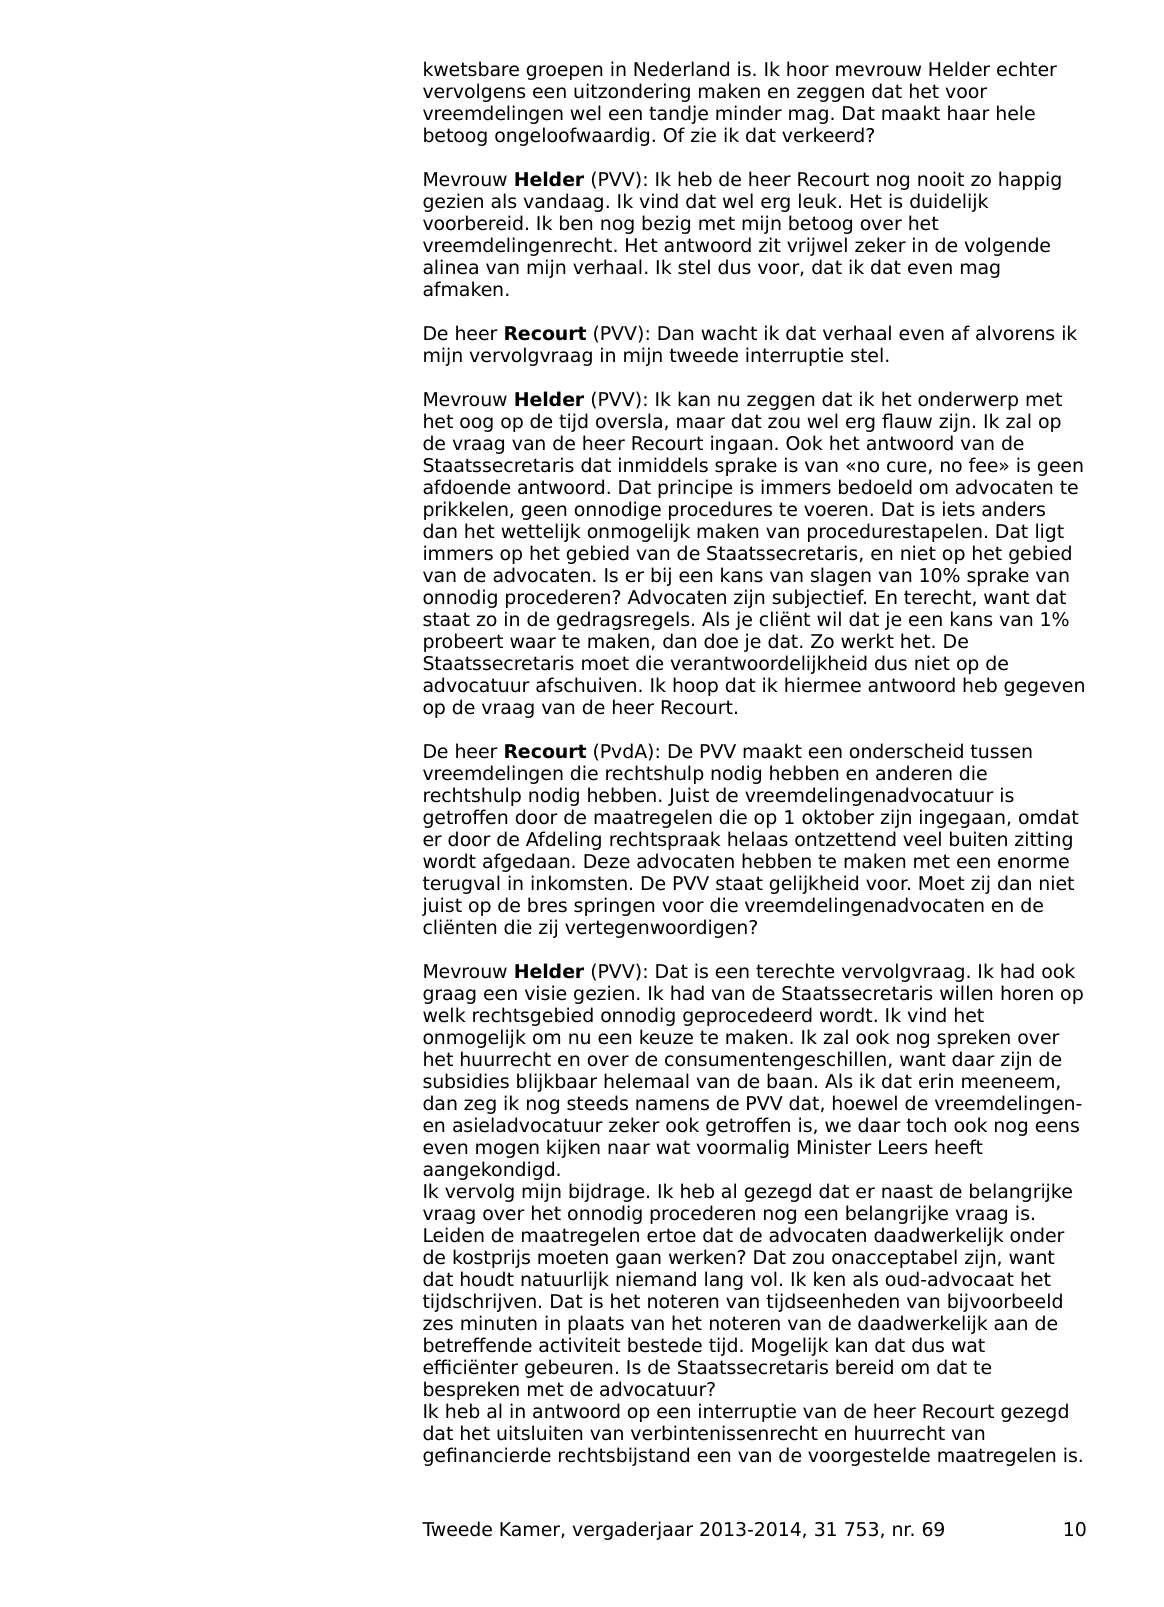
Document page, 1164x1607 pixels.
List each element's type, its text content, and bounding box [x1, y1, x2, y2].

text Ik vervolg mijn bijdrage. Ik heb al gezegd dat er naast de belangrijke vraag over het onnodig procederen nog een belangrijke vraag is. Leiden de maatregelen ertoe dat de advocaten daadwerkelijk onder de kostprijs moeten gaan werken? Dat zou onacceptabel zijn, want dat houdt natuurlijk niemand lang vol. Ik ken als oud-advocaat het tijdschrijven. Dat is het noteren van tijdseenheden van bijvoorbeeld zes minuten in plaats van het noteren van de daadwerkelijk aan de betreffende activiteit bestede tijd. Mogelijk kan dat dus wat efficiënter gebeuren. Is de Staatssecretaris bereid om dat te bespreken met de advocatuur? [422, 1181, 1087, 1401]
text De heer Recourt (PvdA): De PVV maakt een onderscheid tussen vreemdelingen die rechtshulp nodig hebben en anderen die rechtshulp nodig hebben. Juist de vreemdelingenadvocatuur is getroffen door de maatregelen die op 1 oktober zijn ingegaan, omdat er door de Afdeling rechtspraak helaas ontzettend veel buiten zitting wordt afgedaan. Deze advocaten hebben te maken met een enorme terugval in inkomsten. De PVV staat gelijkheid voor. Moet zij dan niet juist op de bres springen voor die vreemdelingenadvocaten en de cliënten die zij vertegenwoordigen? [422, 741, 1087, 939]
text De heer Recourt (PVV): Dan wacht ik dat verhaal even af alvorens ik mijn vervolgvraag in mijn tweede interruptie stel. [422, 323, 1087, 367]
text Mevrouw Helder (PVV): Dat is een terechte vervolgvraag. Ik had ook graag een visie gezien. Ik had van de Staatssecretaris willen horen op welk rechtsgebied onnodig geprocedeerd wordt. Ik vind het onmogelijk om nu een keuze te maken. Ik zal ook nog spreken over het huurrecht en over de consumentengeschillen, want daar zijn de subsidies blijkbaar helemaal van de baan. Als ik dat erin meeneem, dan zeg ik nog steeds namens de PVV dat, hoewel de vreemdelingen- en asieladvocatuur zeker ook getroffen is, we daar toch ook nog eens even mogen kijken naar wat voormalig Minister Leers heeft aangekondigd. [422, 961, 1087, 1181]
text Mevrouw Helder (PVV): Ik heb de heer Recourt nog nooit zo happig gezien als vandaag. Ik vind dat wel erg leuk. Het is duidelijk voorbereid. Ik ben nog bezig met mijn betoog over het vreemdelingenrecht. Het antwoord zit vrijwel zeker in de volgende alinea van mijn verhaal. Ik stel dus voor, dat ik dat even mag afmaken. [422, 169, 1087, 301]
text kwetsbare groepen in Nederland is. Ik hoor mevrouw Helder echter vervolgens een uitzondering maken en zeggen dat het voor vreemdelingen wel een tandje minder mag. Dat maakt haar hele betoog ongeloofwaardig. Of zie ik dat verkeerd? [422, 59, 1087, 147]
text Mevrouw Helder (PVV): Ik kan nu zeggen dat ik het onderwerp met het oog op de tijd oversla, maar dat zou wel erg flauw zijn. Ik zal op de vraag van de heer Recourt ingaan. Ook het antwoord van de Staatssecretaris dat inmiddels sprake is van «no cure, no fee» is geen afdoende antwoord. Dat principe is immers bedoeld om advocaten te prikkelen, geen onnodige procedures te voeren. Dat is iets anders dan het wettelijk onmogelijk maken van procedurestapelen. Dat ligt immers op het gebied van de Staatssecretaris, en niet op het gebied van de advocaten. Is er bij een kans van slagen van 10% sprake van onnodig procederen? Advocaten zijn subjectief. En terecht, want dat staat zo in de gedragsregels. Als je cliënt wil dat je een kans van 1% probeert waar te maken, dan doe je dat. Zo werkt het. De Staatssecretaris moet die verantwoordelijkheid dus niet op de advocatuur afschuiven. Ik hoop dat ik hiermee antwoord heb gegeven op de vraag van de heer Recourt. [422, 389, 1087, 719]
text Ik heb al in antwoord op een interruptie van de heer Recourt gezegd dat het uitsluiten van verbintenissenrecht en huurrecht van gefinancierde rechtsbijstand een van de voorgestelde maatregelen is. [422, 1401, 1087, 1467]
